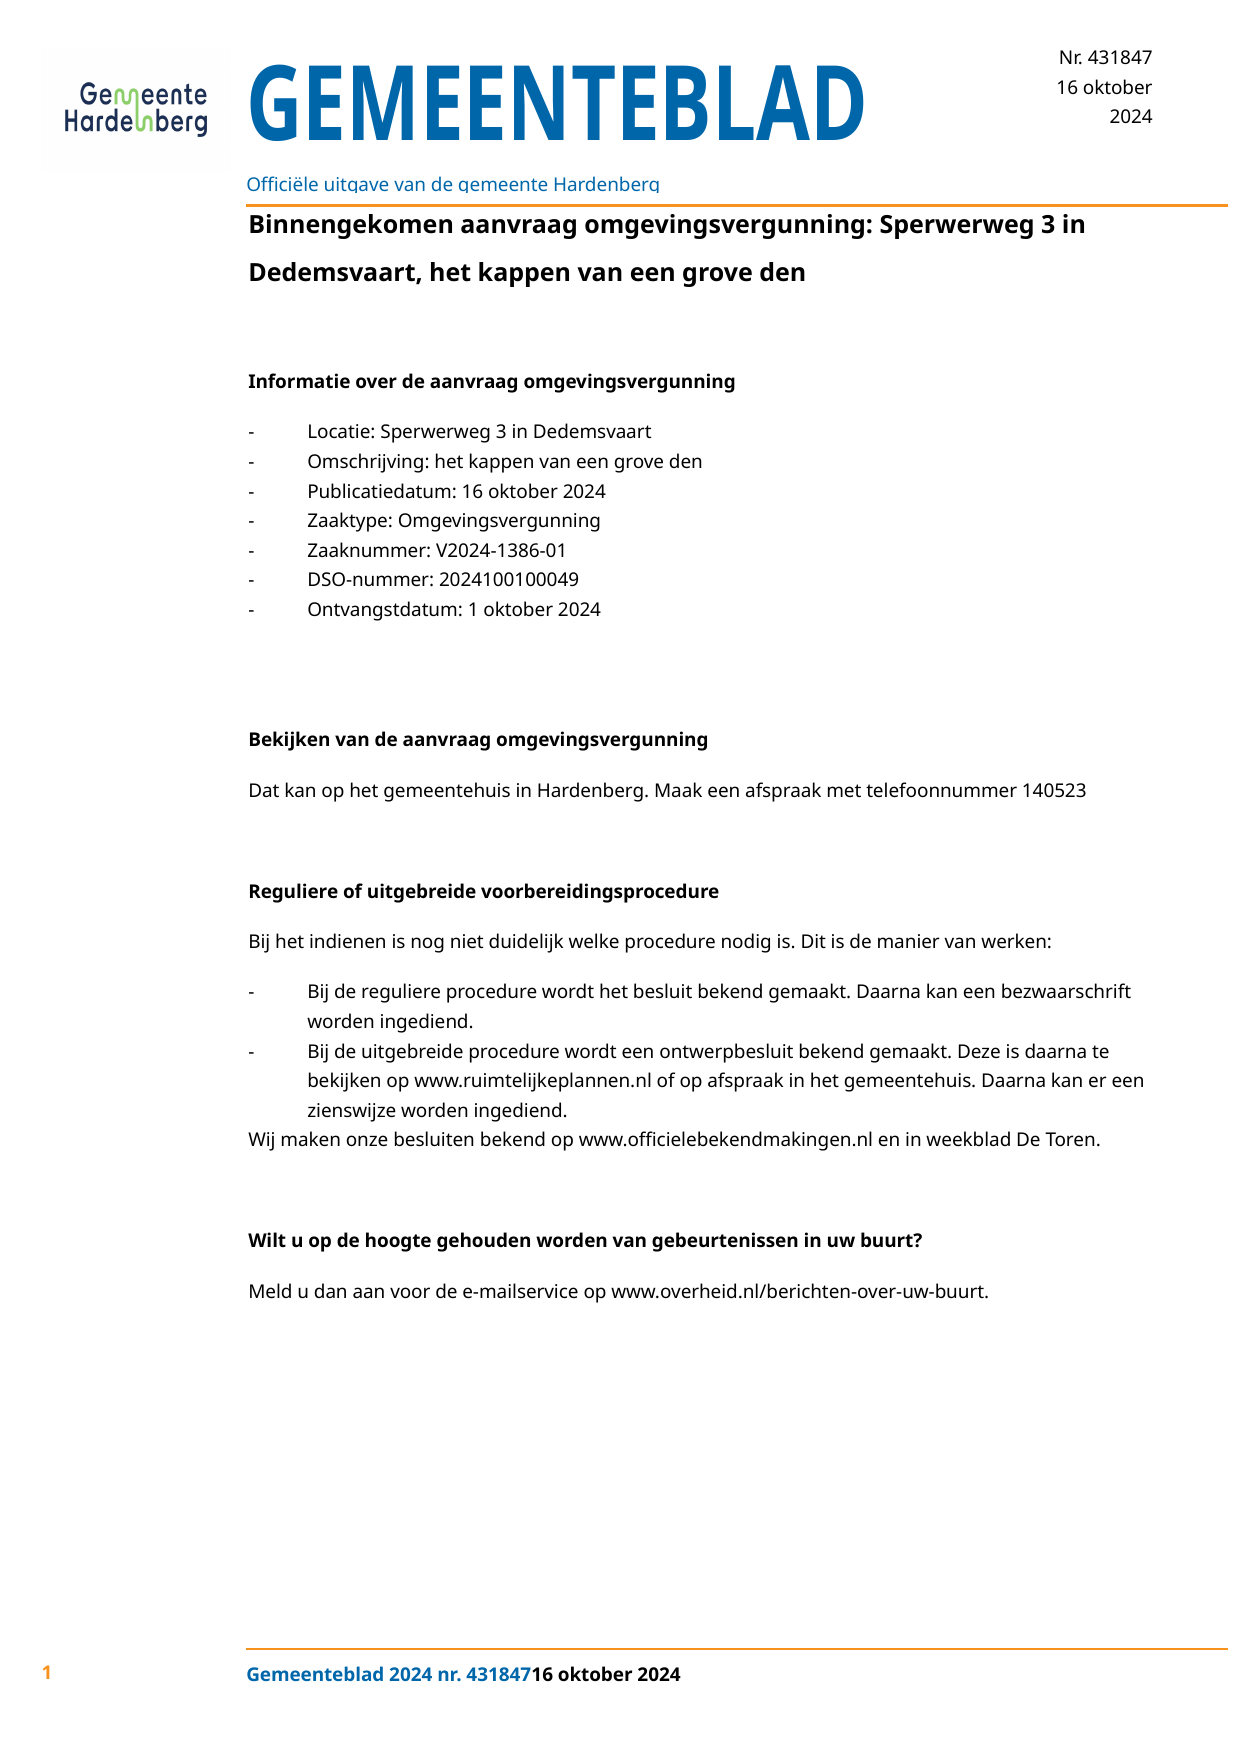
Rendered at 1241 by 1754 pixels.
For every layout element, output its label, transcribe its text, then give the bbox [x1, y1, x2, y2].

text Bekijken van de aanvraag omgevingsvergunning [248, 727, 1152, 752]
picture [41, 47, 231, 172]
text Dat kan op het gemeentehuis in Hardenberg. Maak een afspraak met telefoonnummer 140523 [248, 777, 1152, 803]
text Meld u dan aan voor de e-mailservice op www.overheid.nl/berichten-over-uw-buurt. [248, 1278, 1152, 1304]
list Bij de uitgebreide procedure wordt een ontwerpbesluit bekend gemaakt. Deze is daarna te bekijken op www.ruimtelijkeplannen.nl of op afspraak in het gemeentehuis. Daarna kan er een zienswijze worden ingediend. [248, 1038, 1152, 1123]
list Omschrijving: het kappen van een grove den [248, 448, 1152, 474]
text Binnengekomen aanvraag omgevingsvergunning: Sperwerweg 3 in Dedemsvaart, het kappen van een grove den [248, 207, 1152, 288]
text Reguliere of uitgebreide voorbereidingsprocedure [248, 878, 1152, 904]
list Locatie: Sperwerweg 3 in Dedemsvaart [248, 419, 1152, 444]
list Zaaknummer: V2024-1386-01 [248, 537, 1152, 563]
list Ontvangstdatum: 1 oktober 2024 [248, 596, 1152, 622]
text Wilt u op de hoogte gehouden worden van gebeurtenissen in uw buurt? [248, 1227, 1152, 1253]
list Bij de reguliere procedure wordt het besluit bekend gemaakt. Daarna kan een bezwaarschrift worden ingediend. [248, 979, 1152, 1034]
list DSO-nummer: 2024100100049 [248, 567, 1152, 592]
text Wij maken onze besluiten bekend op www.officielebekendmakingen.nl en in weekblad De Toren. [248, 1127, 1152, 1152]
text Bij het indienen is nog niet duidelijk welke procedure nodig is. Dit is de manier van werken: [248, 928, 1152, 954]
list Publicatiedatum: 16 oktober 2024 [248, 478, 1152, 504]
list Zaaktype: Omgevingsvergunning [248, 507, 1152, 533]
text Informatie over de aanvraag omgevingsvergunning [248, 368, 1152, 394]
